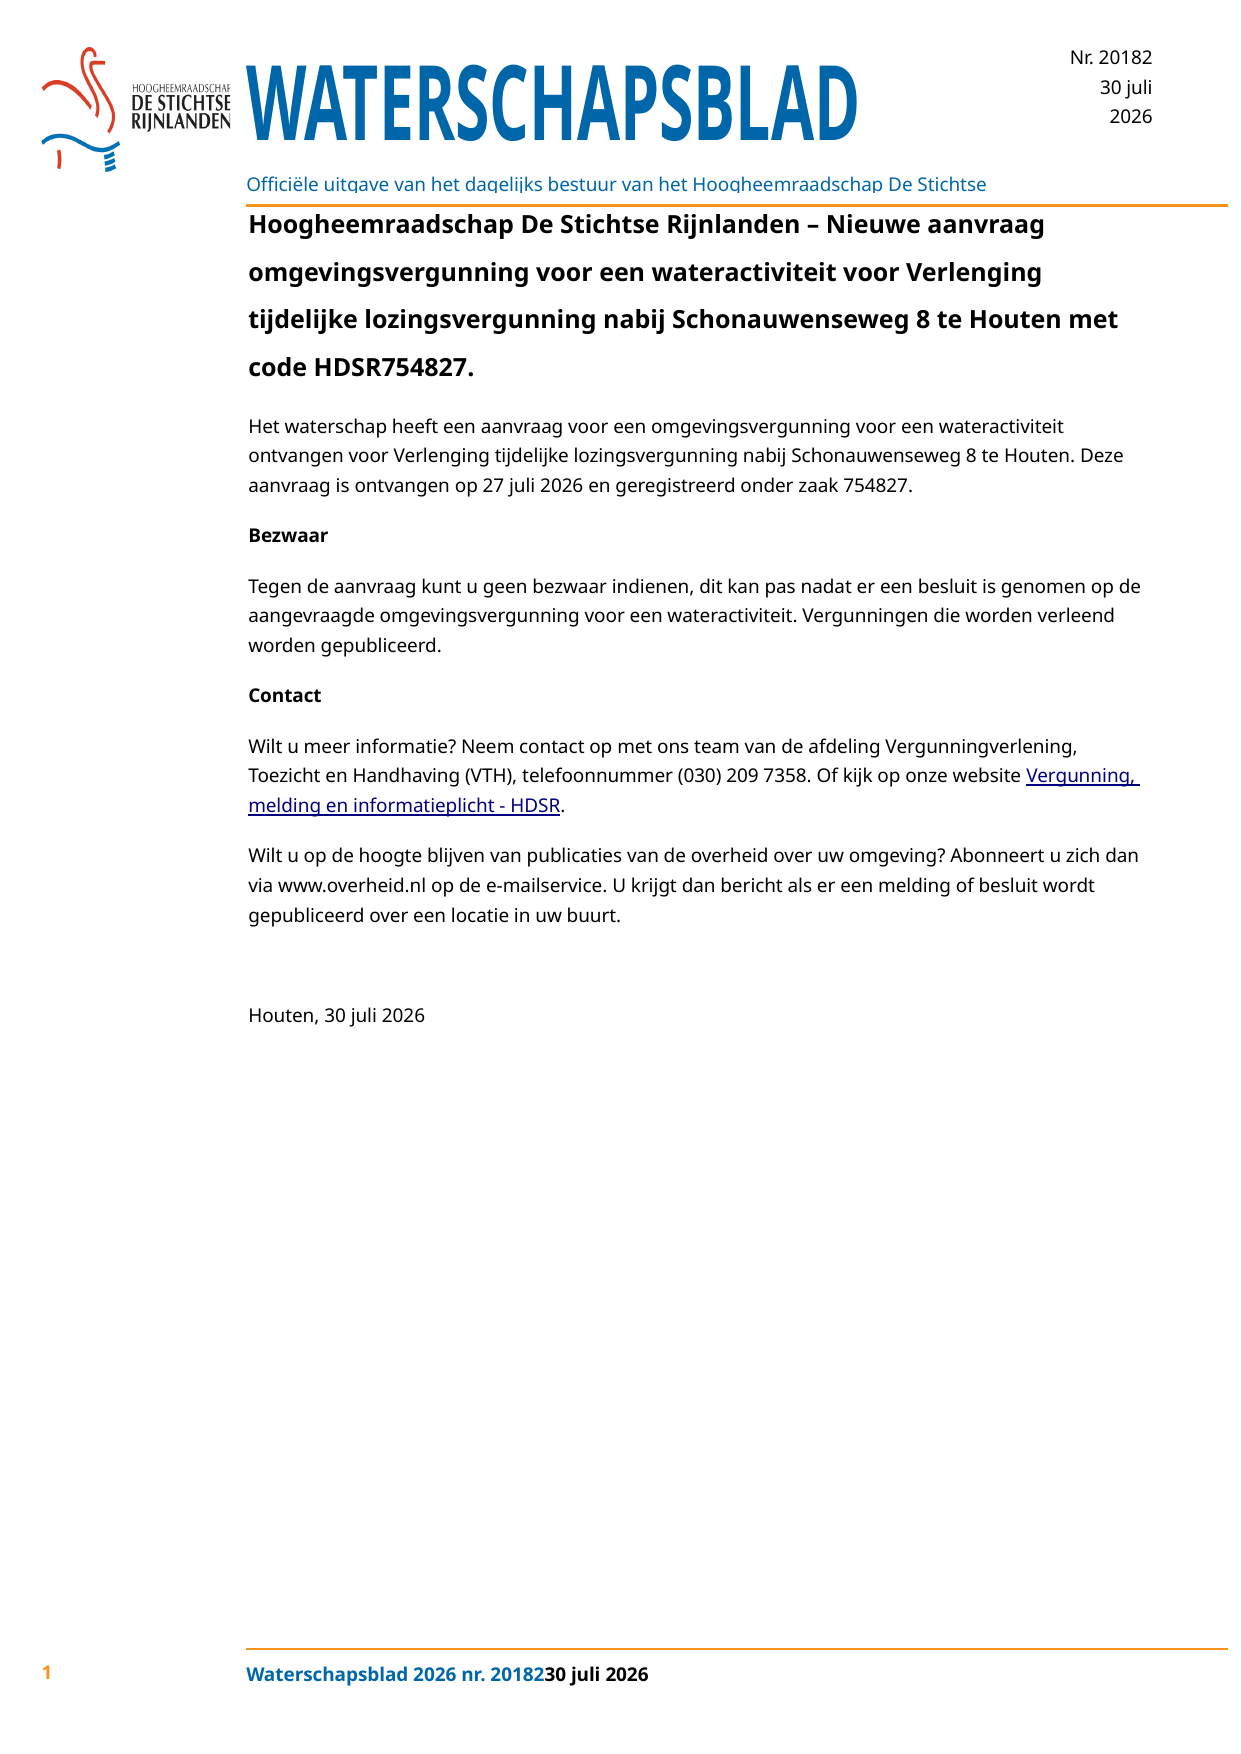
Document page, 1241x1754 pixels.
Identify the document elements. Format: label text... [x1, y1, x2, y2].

text Wilt u op de hoogte blijven van publicaties van de overheid over uw omgeving? Abonneert u zich dan via www.overheid.nl op de e-mailservice. U krijgt dan bericht als er een melding of besluit wordt gepubliceerd over een locatie in uw buurt. [248, 843, 1152, 928]
text Houten, 30 juli 2026 [248, 1003, 1152, 1028]
picture [41, 47, 231, 172]
text Bezwaar [248, 523, 1152, 548]
text Tegen de aanvraag kunt u geen bezwaar indienen, dit kan pas nadat er een besluit is genomen op de aangevraagde omgevingsvergunning voor een wateractiviteit. Vergunningen die worden verleend worden gepubliceerd. [248, 573, 1152, 658]
text Contact [248, 683, 1152, 708]
text Wilt u meer informatie? Neem contact op met ons team van de afdeling Vergunningverlening, Toezicht en Handhaving (VTH), telefoonnummer (030) 209 7358. Of kijk op onze website Vergunning, melding en informatieplicht - HDSR. [248, 733, 1152, 818]
text Het waterschap heeft een aanvraag voor een omgevingsvergunning voor een wateractiviteit ontvangen voor Verlenging tijdelijke lozingsvergunning nabij Schonauwenseweg 8 te Houten. Deze aanvraag is ontvangen op 27 juli 2026 en geregistreerd onder zaak 754827. [248, 413, 1152, 498]
text Hoogheemraadschap De Stichtse Rijnlanden – Nieuwe aanvraag omgevingsvergunning voor een wateractiviteit voor Verlenging tijdelijke lozingsvergunning nabij Schonauwenseweg 8 te Houten met code HDSR754827. [248, 207, 1152, 384]
